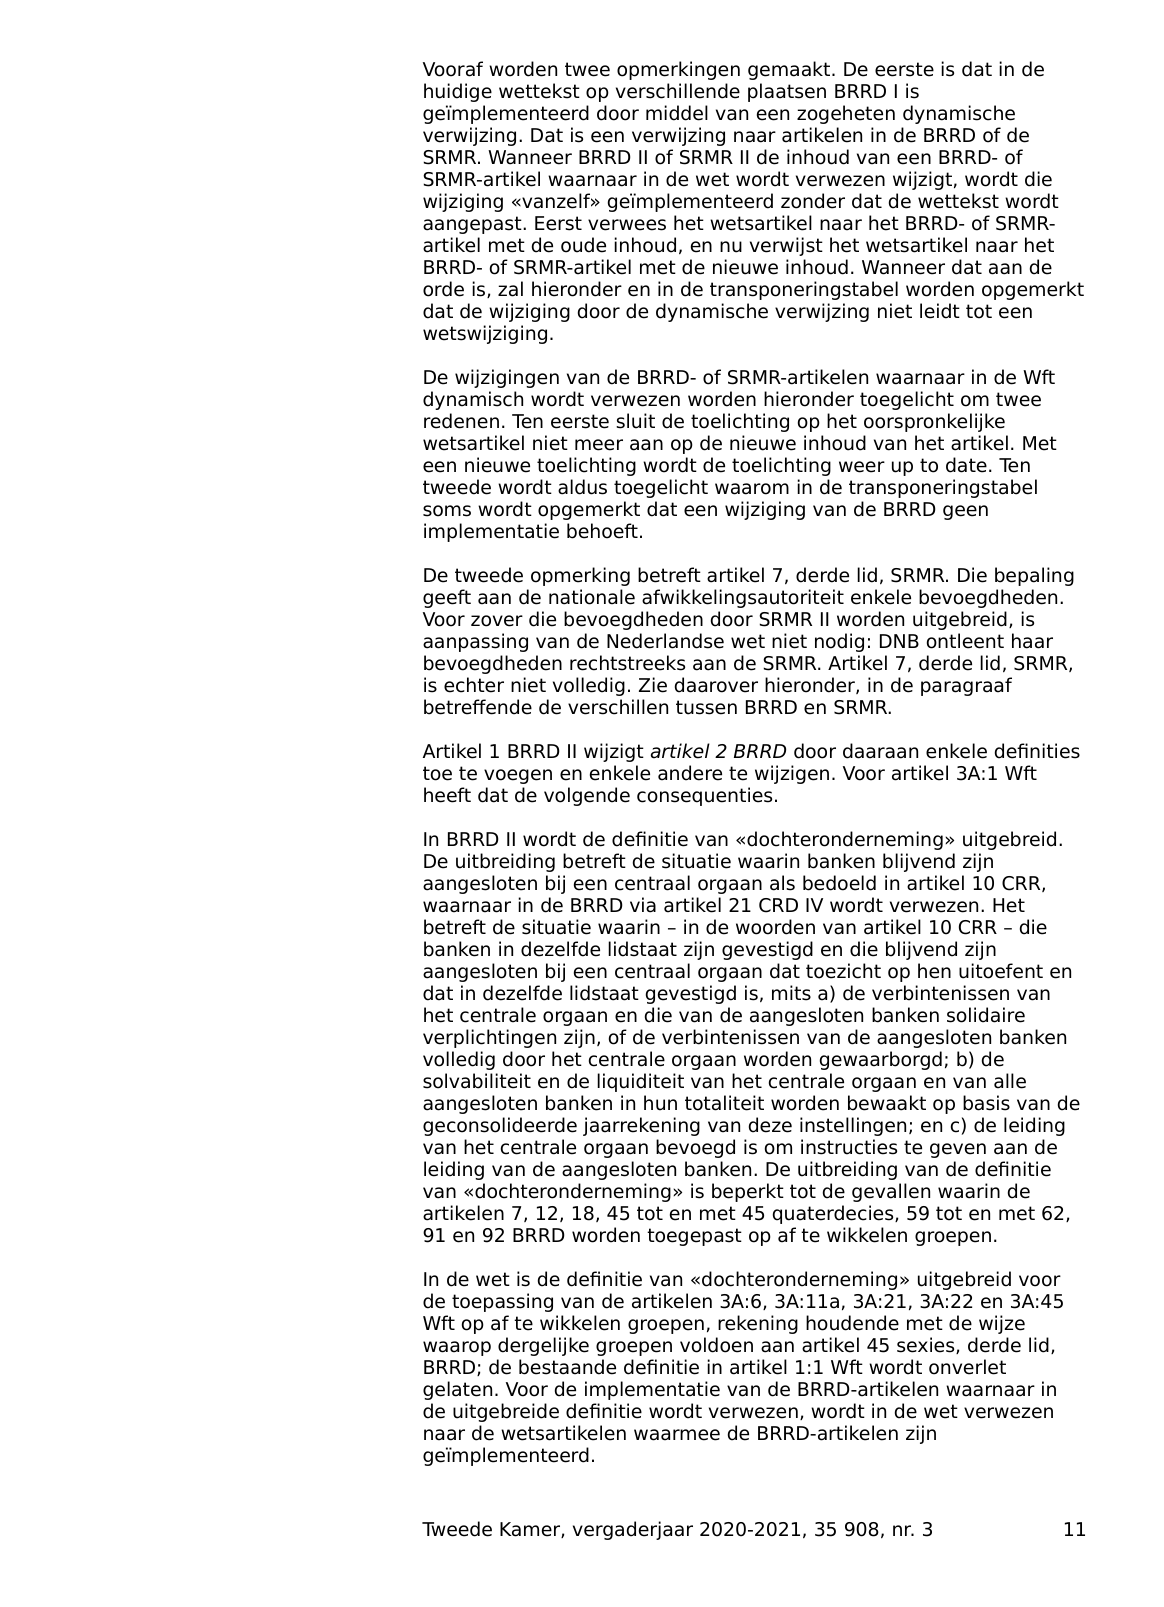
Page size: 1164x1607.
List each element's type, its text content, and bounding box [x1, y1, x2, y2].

text In de wet is de definitie van «dochteronderneming» uitgebreid voor de toepassing van de artikelen 3A:6, 3A:11a, 3A:21, 3A:22 en 3A:45 Wft op af te wikkelen groepen, rekening houdende met de wijze waarop dergelijke groepen voldoen aan artikel 45 sexies, derde lid, BRRD; de bestaande definitie in artikel 1:1 Wft wordt onverlet gelaten. Voor de implementatie van de BRRD-artikelen waarnaar in de uitgebreide definitie wordt verwezen, wordt in de wet verwezen naar de wetsartikelen waarmee de BRRD-artikelen zijn geïmplementeerd. [422, 1269, 1087, 1467]
text In BRRD II wordt de definitie van «dochteronderneming» uitgebreid. De uitbreiding betreft de situatie waarin banken blijvend zijn aangesloten bij een centraal orgaan als bedoeld in artikel 10 CRR, waarnaar in de BRRD via artikel 21 CRD IV wordt verwezen. Het betreft de situatie waarin – in de woorden van artikel 10 CRR – die banken in dezelfde lidstaat zijn gevestigd en die blijvend zijn aangesloten bij een centraal orgaan dat toezicht op hen uitoefent en dat in dezelfde lidstaat gevestigd is, mits a) de verbintenissen van het centrale orgaan en die van de aangesloten banken solidaire verplichtingen zijn, of de verbintenissen van de aangesloten banken volledig door het centrale orgaan worden gewaarborgd; b) de solvabiliteit en de liquiditeit van het centrale orgaan en van alle aangesloten banken in hun totaliteit worden bewaakt op basis van de geconsolideerde jaarrekening van deze instellingen; en c) de leiding van het centrale orgaan bevoegd is om instructies te geven aan de leiding van de aangesloten banken. De uitbreiding van de definitie van «dochteronderneming» is beperkt tot de gevallen waarin de artikelen 7, 12, 18, 45 tot en met 45 quaterdecies, 59 tot en met 62, 91 en 92 BRRD worden toegepast op af te wikkelen groepen. [422, 829, 1087, 1247]
text Artikel 1 BRRD II wijzigt artikel 2 BRRD door daaraan enkele definities toe te voegen en enkele andere te wijzigen. Voor artikel 3A:1 Wft heeft dat de volgende consequenties. [422, 741, 1087, 807]
text Vooraf worden twee opmerkingen gemaakt. De eerste is dat in de huidige wettekst op verschillende plaatsen BRRD I is geïmplementeerd door middel van een zogeheten dynamische verwijzing. Dat is een verwijzing naar artikelen in de BRRD of de SRMR. Wanneer BRRD II of SRMR II de inhoud van een BRRD- of SRMR-artikel waarnaar in de wet wordt verwezen wijzigt, wordt die wijziging «vanzelf» geïmplementeerd zonder dat de wettekst wordt aangepast. Eerst verwees het wetsartikel naar het BRRD- of SRMR-artikel met de oude inhoud, en nu verwijst het wetsartikel naar het BRRD- of SRMR-artikel met de nieuwe inhoud. Wanneer dat aan de orde is, zal hieronder en in de transponeringstabel worden opgemerkt dat de wijziging door de dynamische verwijzing niet leidt tot een wetswijziging. [422, 59, 1087, 345]
text De tweede opmerking betreft artikel 7, derde lid, SRMR. Die bepaling geeft aan de nationale afwikkelingsautoriteit enkele bevoegdheden. Voor zover die bevoegdheden door SRMR II worden uitgebreid, is aanpassing van de Nederlandse wet niet nodig: DNB ontleent haar bevoegdheden rechtstreeks aan de SRMR. Artikel 7, derde lid, SRMR, is echter niet volledig. Zie daarover hieronder, in de paragraaf betreffende de verschillen tussen BRRD en SRMR. [422, 565, 1087, 719]
text De wijzigingen van de BRRD- of SRMR-artikelen waarnaar in de Wft dynamisch wordt verwezen worden hieronder toegelicht om twee redenen. Ten eerste sluit de toelichting op het oorspronkelijke wetsartikel niet meer aan op de nieuwe inhoud van het artikel. Met een nieuwe toelichting wordt de toelichting weer up to date. Ten tweede wordt aldus toegelicht waarom in de transponeringstabel soms wordt opgemerkt dat een wijziging van de BRRD geen implementatie behoeft. [422, 367, 1087, 543]
